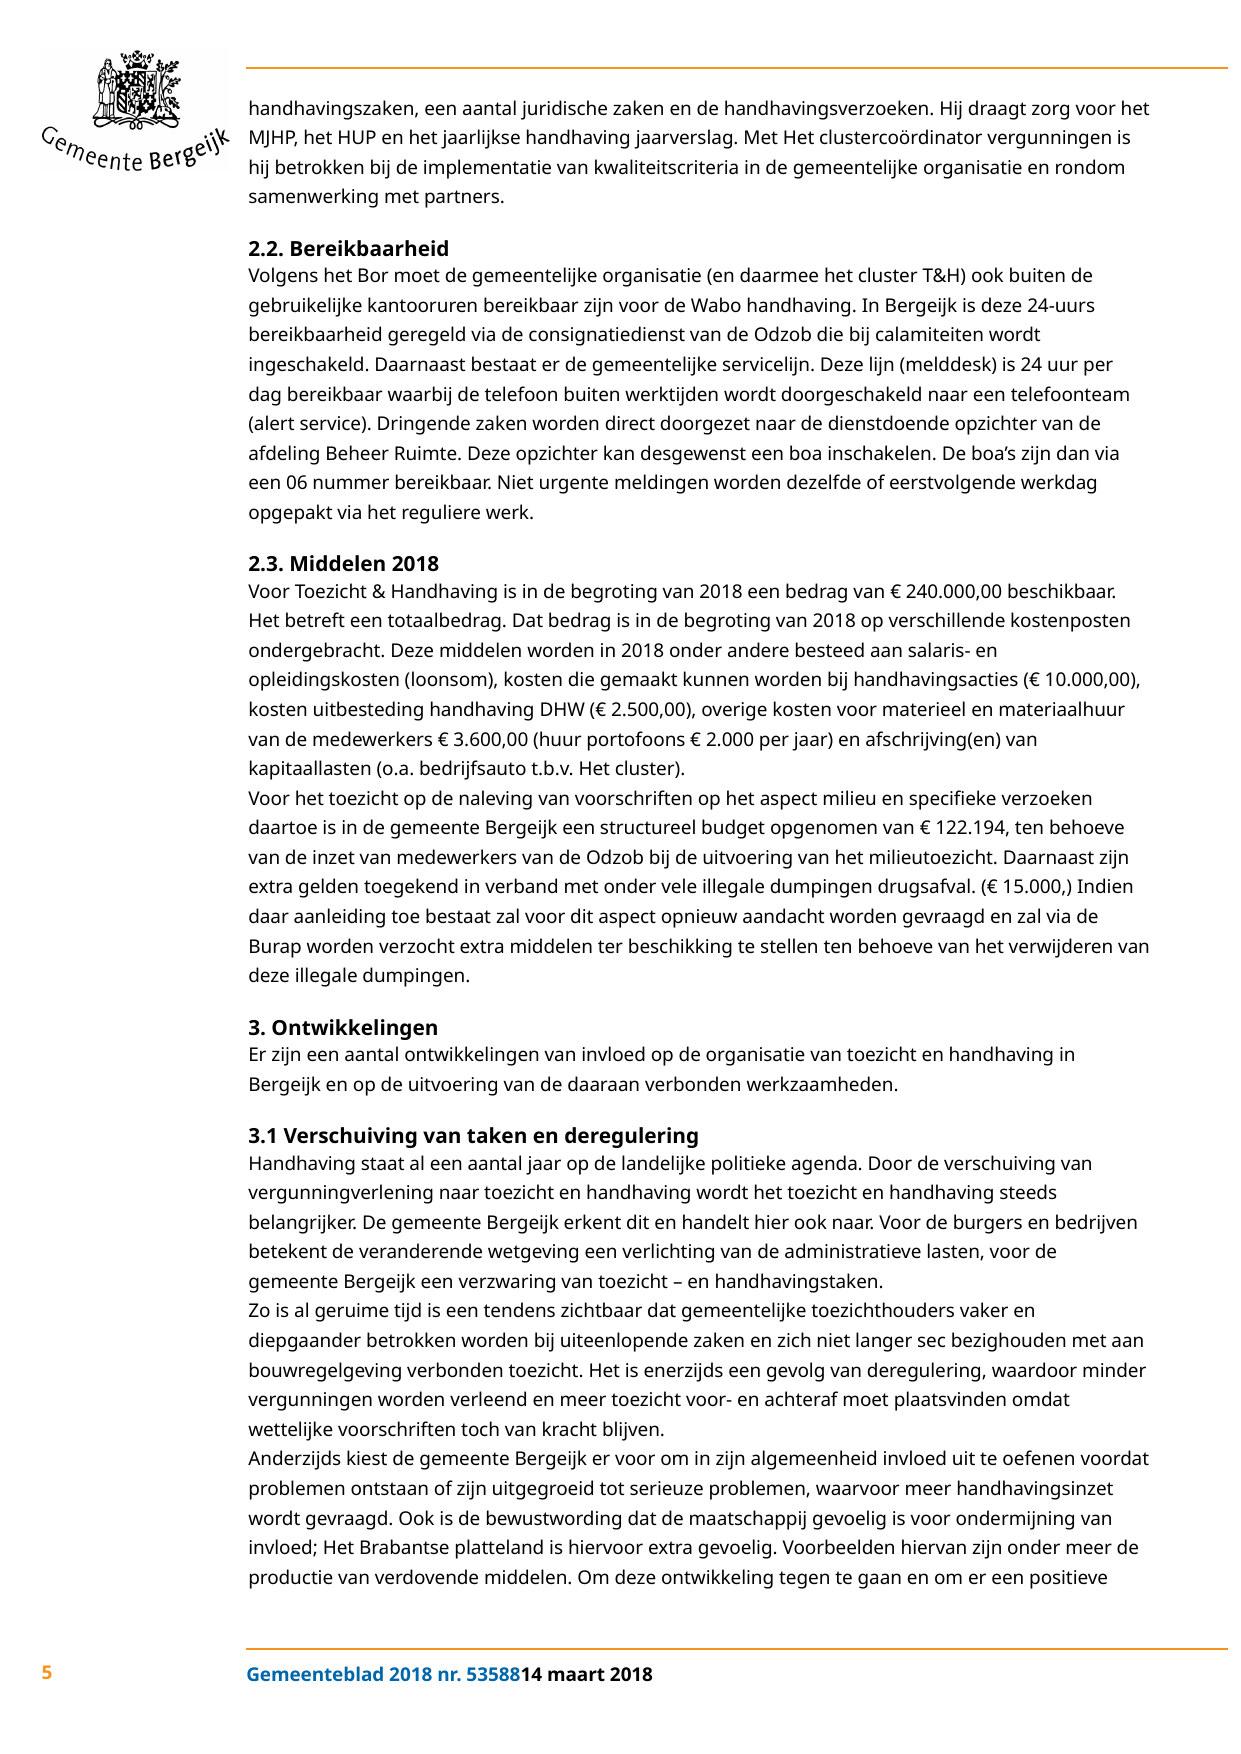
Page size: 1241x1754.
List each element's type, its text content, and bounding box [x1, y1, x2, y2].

picture [41, 47, 231, 172]
text Voor Toezicht & Handhaving is in de begroting van 2018 een bedrag van € 240.000,00 beschikbaar. Het betreft een totaalbedrag. Dat bedrag is in de begroting van 2018 op verschillende kostenposten ondergebracht. Deze middelen worden in 2018 onder andere besteed aan salaris- en opleidingskosten (loonsom), kosten die gemaakt kunnen worden bij handhavingsacties (€ 10.000,00), kosten uitbesteding handhaving DHW (€ 2.500,00), overige kosten voor materieel en materiaalhuur van de medewerkers € 3.600,00 (huur portofoons € 2.000 per jaar) en afschrijving(en) van kapitaallasten (o.a. bedrijfsauto t.b.v. Het cluster). [248, 578, 1152, 781]
text 3.1 Verschuiving van taken en deregulering [248, 1121, 1152, 1150]
text Zo is al geruime tijd is een tendens zichtbaar dat gemeentelijke toezichthouders vaker en diepgaander betrokken worden bij uiteenlopende zaken en zich niet langer sec bezighouden met aan bouwregelgeving verbonden toezicht. Het is enerzijds een gevolg van deregulering, waardoor minder vergunningen worden verleend en meer toezicht voor- en achteraf moet plaatsvinden omdat wettelijke voorschriften toch van kracht blijven. [248, 1298, 1152, 1442]
text 3. Ontwikkelingen [248, 1013, 1152, 1041]
text Voor het toezicht op de naleving van voorschriften op het aspect milieu en specifieke verzoeken daartoe is in de gemeente Bergeijk een structureel budget opgenomen van € 122.194, ten behoeve van de inzet van medewerkers van de Odzob bij de uitvoering van het milieutoezicht. Daarnaast zijn extra gelden toegekend in verband met onder vele illegale dumpingen drugsafval. (€ 15.000,) Indien daar aanleiding toe bestaat zal voor dit aspect opnieuw aandacht worden gevraagd en zal via de Burap worden verzocht extra middelen ter beschikking te stellen ten behoeve van het verwijderen van deze illegale dumpingen. [248, 785, 1152, 988]
text Handhaving staat al een aantal jaar op de landelijke politieke agenda. Door de verschuiving van vergunningverlening naar toezicht en handhaving wordt het toezicht en handhaving steeds belangrijker. De gemeente Bergeijk erkent dit en handelt hier ook naar. Voor de burgers en bedrijven betekent de veranderende wetgeving een verlichting van de administratieve lasten, voor de gemeente Bergeijk een verzwaring van toezicht – en handhavingstaken. [248, 1150, 1152, 1294]
text 2.3. Middelen 2018 [248, 549, 1152, 578]
text Bergeijk en op de uitvoering van de daaraan verbonden werkzaamheden. [248, 1071, 1152, 1097]
text Volgens het Bor moet de gemeentelijke organisatie (en daarmee het cluster T&H) ook buiten de gebruikelijke kantooruren bereikbaar zijn voor de Wabo handhaving. In Bergeijk is deze 24-uurs bereikbaarheid geregeld via de consignatiedienst van de Odzob die bij calamiteiten wordt ingeschakeld. Daarnaast bestaat er de gemeentelijke servicelijn. Deze lijn (melddesk) is 24 uur per dag bereikbaar waarbij de telefoon buiten werktijden wordt doorgeschakeld naar een telefoonteam (alert service). Dringende zaken worden direct doorgezet naar de dienstdoende opzichter van de afdeling Beheer Ruimte. Deze opzichter kan desgewenst een boa inschakelen. De boa’s zijn dan via een 06 nummer bereikbaar. Niet urgente meldingen worden dezelfde of eerstvolgende werkdag opgepakt via het reguliere werk. [248, 262, 1152, 525]
text 2.2. Bereikbaarheid [248, 234, 1152, 262]
text handhavingszaken, een aantal juridische zaken en de handhavingsverzoeken. Hij draagt zorg voor het MJHP, het HUP en het jaarlijkse handhaving jaarverslag. Met Het clustercoördinator vergunningen is hij betrokken bij de implementatie van kwaliteitscriteria in de gemeentelijke organisatie en rondom samenwerking met partners. [248, 95, 1152, 209]
text Er zijn een aantal ontwikkelingen van invloed op de organisatie van toezicht en handhaving in [248, 1041, 1152, 1067]
text Anderzijds kiest de gemeente Bergeijk er voor om in zijn algemeenheid invloed uit te oefenen voordat problemen ontstaan of zijn uitgegroeid tot serieuze problemen, waarvoor meer handhavingsinzet wordt gevraagd. Ook is de bewustwording dat de maatschappij gevoelig is voor ondermijning van invloed; Het Brabantse platteland is hiervoor extra gevoelig. Voorbeelden hiervan zijn onder meer de productie van verdovende middelen. Om deze ontwikkeling tegen te gaan en om er een positieve [248, 1446, 1152, 1590]
